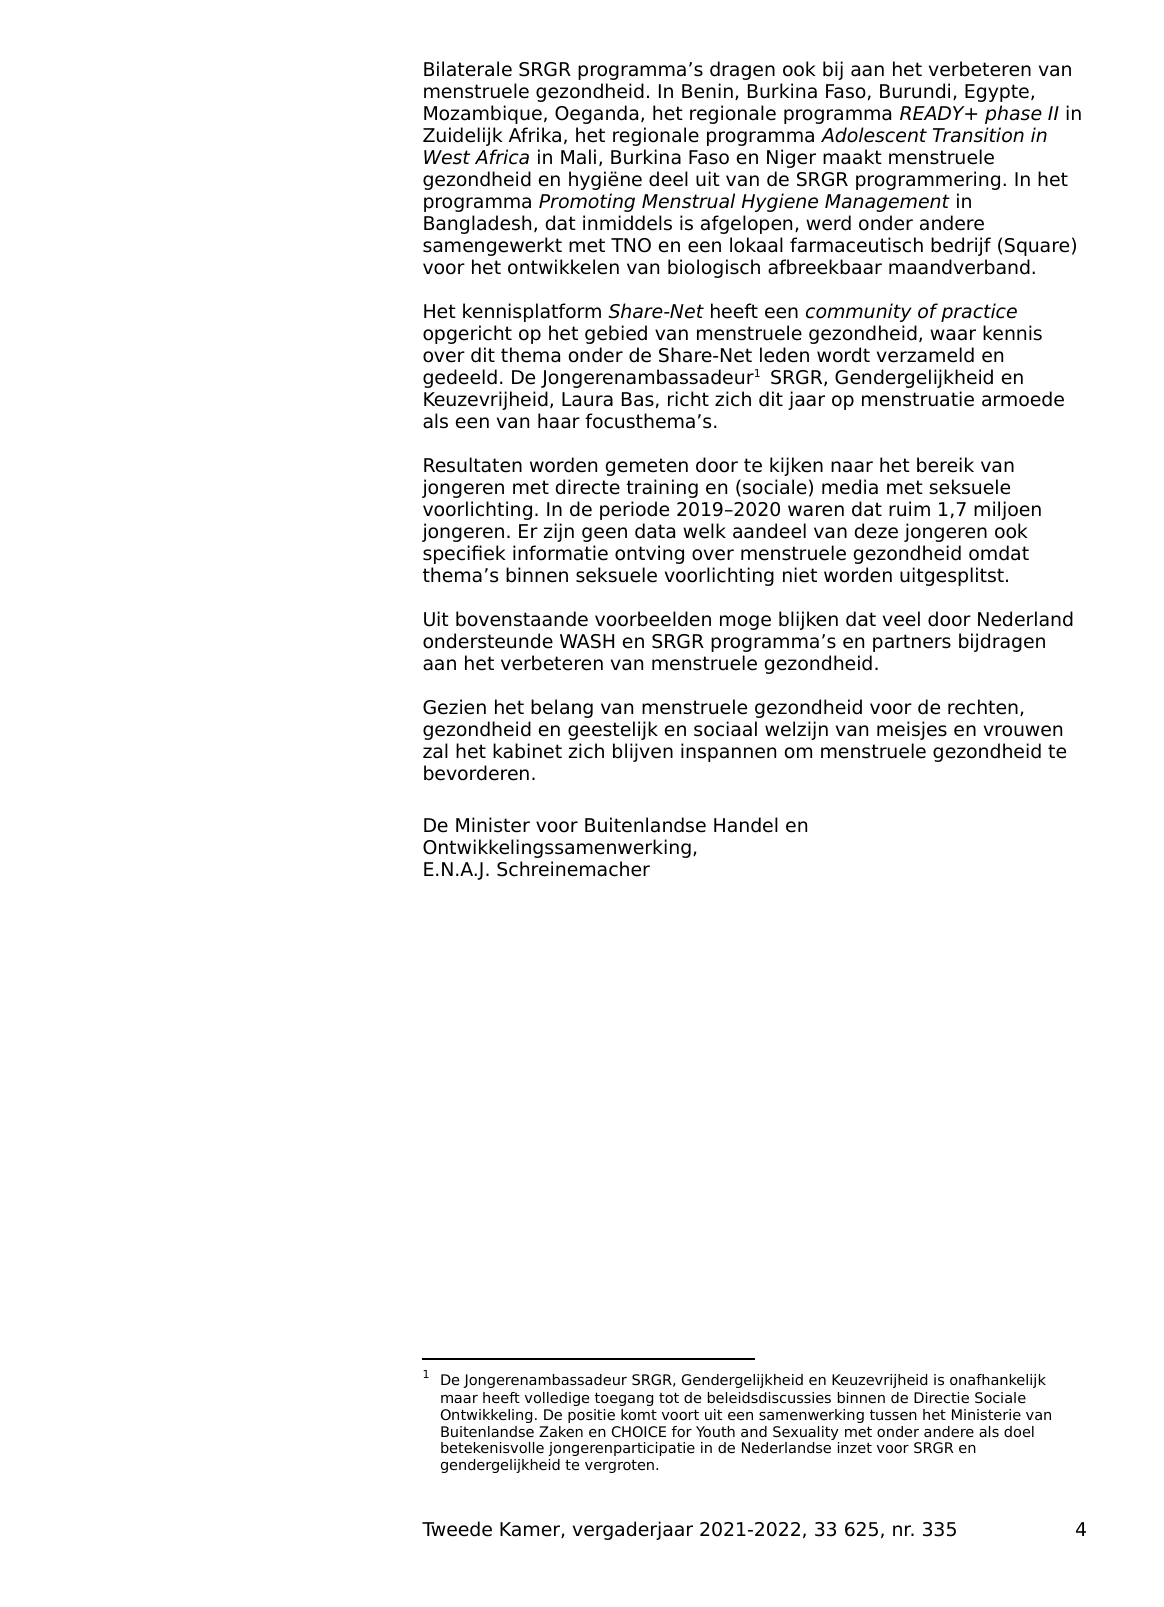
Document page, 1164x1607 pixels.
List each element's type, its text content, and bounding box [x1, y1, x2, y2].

text Uit bovenstaande voorbeelden moge blijken dat veel door Nederland ondersteunde WASH en SRGR programma’s en partners bijdragen aan het verbeteren van menstruele gezondheid. [422, 609, 1087, 675]
text De Minister voor Buitenlandse Handel en Ontwikkelingssamenwerking, E.N.A.J. Schreinemacher [422, 815, 1087, 881]
text Bilaterale SRGR programma’s dragen ook bij aan het verbeteren van menstruele gezondheid. In Benin, Burkina Faso, Burundi, Egypte, Mozambique, Oeganda, het regionale programma READY+ phase II in Zuidelijk Afrika, het regionale programma Adolescent Transition in West Africa in Mali, Burkina Faso en Niger maakt menstruele gezondheid en hygiëne deel uit van de SRGR programmering. In het programma Promoting Menstrual Hygiene Management in Bangladesh, dat inmiddels is afgelopen, werd onder andere samengewerkt met TNO en een lokaal farmaceutisch bedrijf (Square) voor het ontwikkelen van biologisch afbreekbaar maandverband. [422, 59, 1087, 279]
text De Jongerenambassadeur SRGR, Gendergelijkheid en Keuzevrijheid is onafhankelijk maar heeft volledige toegang tot de beleidsdiscussies binnen de Directie Sociale Ontwikkeling. De positie komt voort uit een samenwerking tussen het Ministerie van Buitenlandse Zaken en CHOICE for Youth and Sexuality met onder andere als doel betekenisvolle jongerenparticipatie in de Nederlandse inzet voor SRGR en gendergelijkheid te vergroten. [422, 1368, 1087, 1474]
text Het kennisplatform Share-Net heeft een community of practice opgericht op het gebied van menstruele gezondheid, waar kennis over dit thema onder de Share-Net leden wordt verzameld en gedeeld. De Jongerenambassadeur SRGR, Gendergelijkheid en Keuzevrijheid, Laura Bas, richt zich dit jaar op menstruatie armoede als een van haar focusthema’s. [422, 301, 1087, 433]
text Gezien het belang van menstruele gezondheid voor de rechten, gezondheid en geestelijk en sociaal welzijn van meisjes en vrouwen zal het kabinet zich blijven inspannen om menstruele gezondheid te bevorderen. [422, 697, 1087, 785]
text Resultaten worden gemeten door te kijken naar het bereik van jongeren met directe training en (sociale) media met seksuele voorlichting. In de periode 2019–2020 waren dat ruim 1,7 miljoen jongeren. Er zijn geen data welk aandeel van deze jongeren ook specifiek informatie ontving over menstruele gezondheid omdat thema’s binnen seksuele voorlichting niet worden uitgesplitst. [422, 455, 1087, 587]
